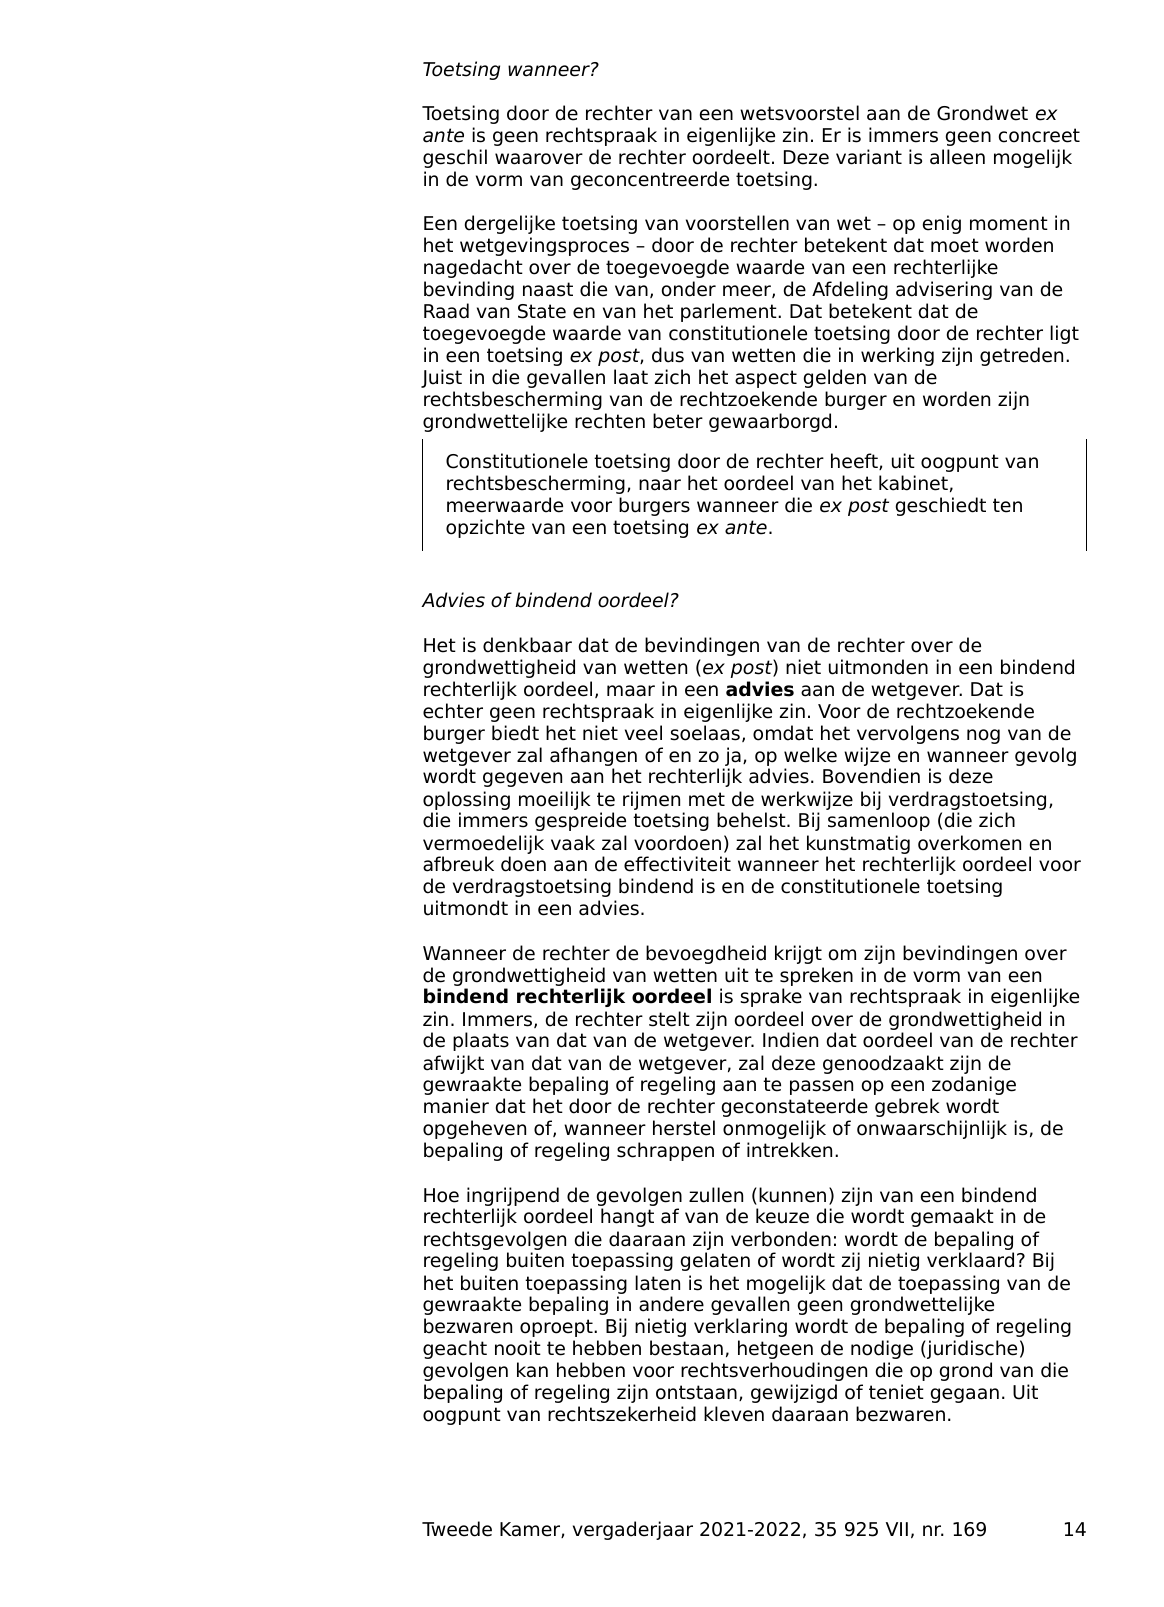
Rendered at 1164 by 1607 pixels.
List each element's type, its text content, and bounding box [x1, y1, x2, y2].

subtitle Toetsing wanneer? [422, 59, 1087, 81]
subtitle Advies of bindend oordeel? [422, 590, 1087, 612]
table_header Constitutionele toetsing door de rechter heeft, uit oogpunt van rechtsbescherming, naar het oordeel van het kabinet, meerwaarde voor burgers wanneer die ex post geschiedt ten opzichte van een toetsing ex ante. [423, 439, 1086, 551]
text Het is denkbaar dat de bevindingen van de rechter over de grondwettigheid van wetten (ex post) niet uitmonden in een bindend rechterlijk oordeel, maar in een advies aan de wetgever. Dat is echter geen rechtspraak in eigenlijke zin. Voor de rechtzoekende burger biedt het niet veel soelaas, omdat het vervolgens nog van de wetgever zal afhangen of en zo ja, op welke wijze en wanneer gevolg wordt gegeven aan het rechterlijk advies. Bovendien is deze oplossing moeilijk te rijmen met de werkwijze bij verdragstoetsing, die immers gespreide toetsing behelst. Bij samenloop (die zich vermoedelijk vaak zal voordoen) zal het kunstmatig overkomen en afbreuk doen aan de effectiviteit wanneer het rechterlijk oordeel voor de verdragstoetsing bindend is en de constitutionele toetsing uitmondt in een advies. [422, 634, 1087, 920]
text Een dergelijke toetsing van voorstellen van wet – op enig moment in het wetgevingsproces – door de rechter betekent dat moet worden nagedacht over de toegevoegde waarde van een rechterlijke bevinding naast die van, onder meer, de Afdeling advisering van de Raad van State en van het parlement. Dat betekent dat de toegevoegde waarde van constitutionele toetsing door de rechter ligt in een toetsing ex post, dus van wetten die in werking zijn getreden. Juist in die gevallen laat zich het aspect gelden van de rechtsbescherming van de rechtzoekende burger en worden zijn grondwettelijke rechten beter gewaarborgd. [422, 213, 1087, 433]
text Toetsing door de rechter van een wetsvoorstel aan de Grondwet ex ante is geen rechtspraak in eigenlijke zin. Er is immers geen concreet geschil waarover de rechter oordeelt. Deze variant is alleen mogelijk in de vorm van geconcentreerde toetsing. [422, 103, 1087, 191]
text Wanneer de rechter de bevoegdheid krijgt om zijn bevindingen over de grondwettigheid van wetten uit te spreken in de vorm van een bindend rechterlijk oordeel is sprake van rechtspraak in eigenlijke zin. Immers, de rechter stelt zijn oordeel over de grondwettigheid in de plaats van dat van de wetgever. Indien dat oordeel van de rechter afwijkt van dat van de wetgever, zal deze genoodzaakt zijn de gewraakte bepaling of regeling aan te passen op een zodanige manier dat het door de rechter geconstateerde gebrek wordt opgeheven of, wanneer herstel onmogelijk of onwaarschijnlijk is, de bepaling of regeling schrappen of intrekken. [422, 942, 1087, 1162]
text Hoe ingrijpend de gevolgen zullen (kunnen) zijn van een bindend rechterlijk oordeel hangt af van de keuze die wordt gemaakt in de rechtsgevolgen die daaraan zijn verbonden: wordt de bepaling of regeling buiten toepassing gelaten of wordt zij nietig verklaard? Bij het buiten toepassing laten is het mogelijk dat de toepassing van de gewraakte bepaling in andere gevallen geen grondwettelijke bezwaren oproept. Bij nietig verklaring wordt de bepaling of regeling geacht nooit te hebben bestaan, hetgeen de nodige (juridische) gevolgen kan hebben voor rechtsverhoudingen die op grond van die bepaling of regeling zijn ontstaan, gewijzigd of teniet gegaan. Uit oogpunt van rechtszekerheid kleven daaraan bezwaren. [422, 1184, 1087, 1426]
